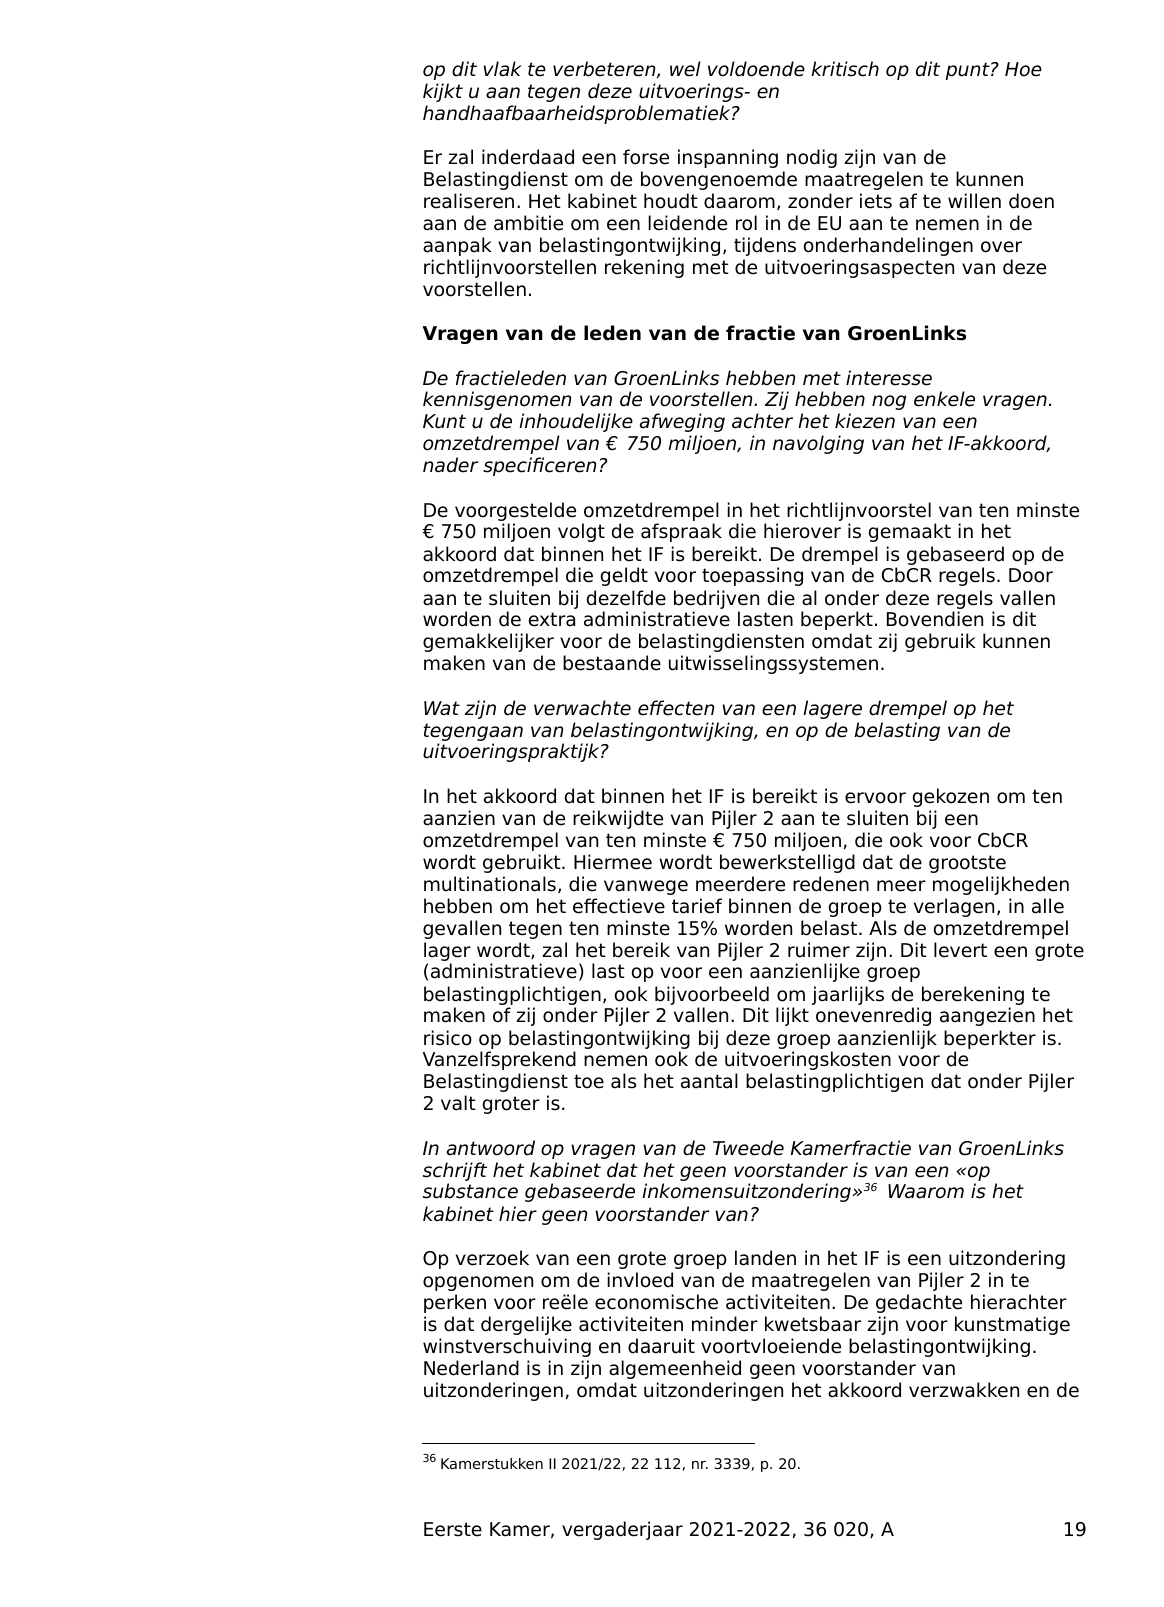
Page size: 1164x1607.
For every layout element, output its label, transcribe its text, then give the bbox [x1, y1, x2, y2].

text De voorgestelde omzetdrempel in het richtlijnvoorstel van ten minste € 750 miljoen volgt de afspraak die hierover is gemaakt in het akkoord dat binnen het IF is bereikt. De drempel is gebaseerd op de omzetdrempel die geldt voor toepassing van de CbCR regels. Door aan te sluiten bij dezelfde bedrijven die al onder deze regels vallen worden de extra administratieve lasten beperkt. Bovendien is dit gemakkelijker voor de belastingdiensten omdat zij gebruik kunnen maken van de bestaande uitwisselingssystemen. [422, 499, 1087, 675]
text op dit vlak te verbeteren, wel voldoende kritisch op dit punt? Hoe kijkt u aan tegen deze uitvoerings- en handhaafbaarheidsproblematiek? [422, 59, 1087, 125]
text Kunt u de inhoudelijke afweging achter het kiezen van een omzetdrempel van € 750 miljoen, in navolging van het IF-akkoord, nader specificeren? [422, 411, 1087, 477]
text In antwoord op vragen van de Tweede Kamerfractie van GroenLinks schrijft het kabinet dat het geen voorstander is van een «op substance gebaseerde inkomensuitzondering» Waarom is het kabinet hier geen voorstander van? [422, 1137, 1087, 1225]
subtitle Vragen van de leden van de fractie van GroenLinks [422, 323, 1087, 345]
text Wat zijn de verwachte effecten van een lagere drempel op het tegengaan van belastingontwijking, en op de belasting van de uitvoeringspraktijk? [422, 697, 1087, 763]
text In het akkoord dat binnen het IF is bereikt is ervoor gekozen om ten aanzien van de reikwijdte van Pijler 2 aan te sluiten bij een omzetdrempel van ten minste € 750 miljoen, die ook voor CbCR wordt gebruikt. Hiermee wordt bewerkstelligd dat de grootste multinationals, die vanwege meerdere redenen meer mogelijkheden hebben om het effectieve tarief binnen de groep te verlagen, in alle gevallen tegen ten minste 15% worden belast. Als de omzetdrempel lager wordt, zal het bereik van Pijler 2 ruimer zijn. Dit levert een grote (administratieve) last op voor een aanzienlijke groep belastingplichtigen, ook bijvoorbeeld om jaarlijks de berekening te maken of zij onder Pijler 2 vallen. Dit lijkt onevenredig aangezien het risico op belastingontwijking bij deze groep aanzienlijk beperkter is. Vanzelfsprekend nemen ook de uitvoeringskosten voor de Belastingdienst toe als het aantal belastingplichtigen dat onder Pijler 2 valt groter is. [422, 786, 1087, 1115]
text De fractieleden van GroenLinks hebben met interesse kennisgenomen van de voorstellen. Zij hebben nog enkele vragen. [422, 367, 1087, 411]
text Kamerstukken II 2021/22, 22 112, nr. 3339, p. 20. [422, 1452, 1087, 1474]
text Op verzoek van een grote groep landen in het IF is een uitzondering opgenomen om de invloed van de maatregelen van Pijler 2 in te perken voor reële economische activiteiten. De gedachte hierachter is dat dergelijke activiteiten minder kwetsbaar zijn voor kunstmatige winstverschuiving en daaruit voortvloeiende belastingontwijking. Nederland is in zijn algemeenheid geen voorstander van uitzonderingen, omdat uitzonderingen het akkoord verzwakken en de [422, 1248, 1087, 1401]
text Er zal inderdaad een forse inspanning nodig zijn van de Belastingdienst om de bovengenoemde maatregelen te kunnen realiseren. Het kabinet houdt daarom, zonder iets af te willen doen aan de ambitie om een leidende rol in de EU aan te nemen in de aanpak van belastingontwijking, tijdens onderhandelingen over richtlijnvoorstellen rekening met de uitvoeringsaspecten van deze voorstellen. [422, 147, 1087, 301]
